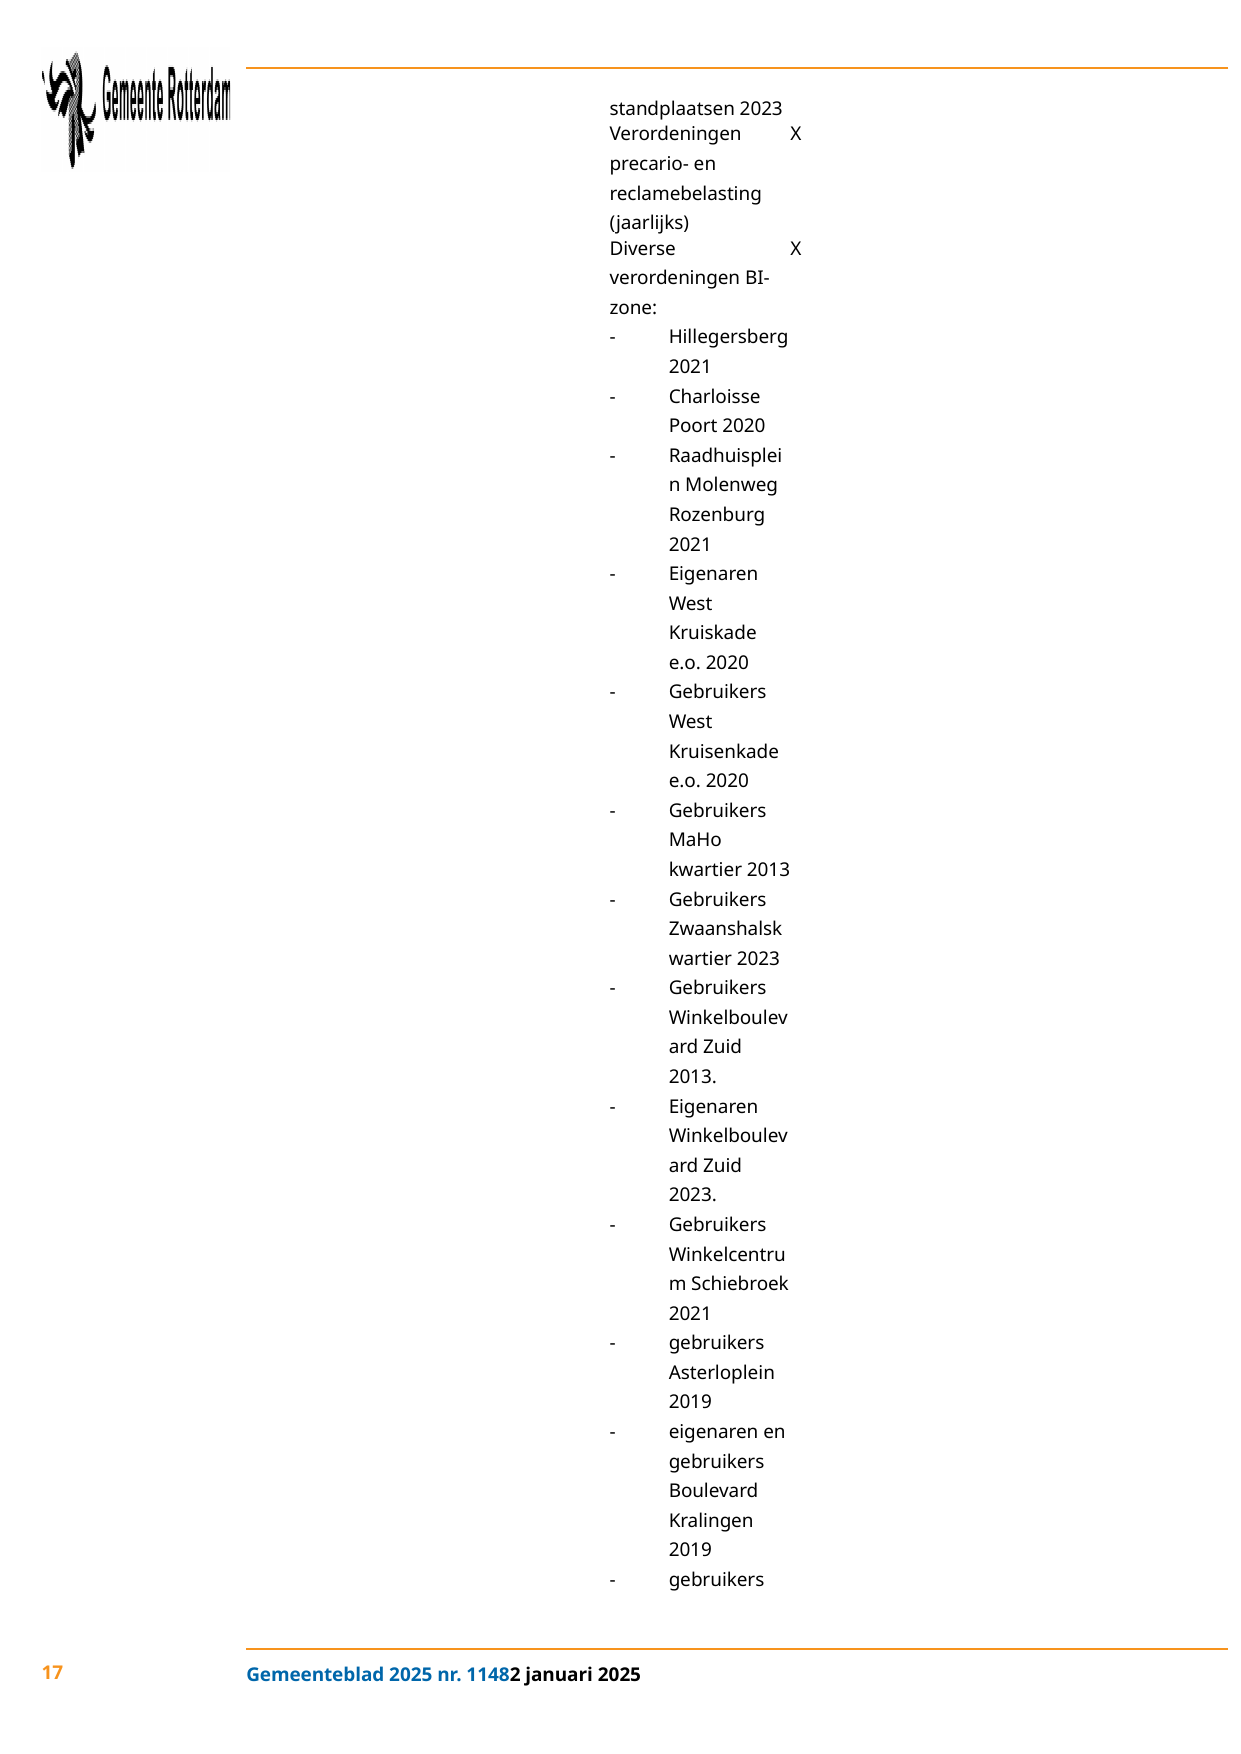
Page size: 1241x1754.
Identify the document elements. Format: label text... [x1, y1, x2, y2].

table_cell [971, 235, 1152, 1592]
table_cell [429, 121, 609, 235]
table_cell standplaatsen 2023 [609, 95, 790, 121]
table_cell Diverse verordeningen BI-zone: Hillegersberg 2021 Charloisse Poort 2020 Raadhuisplein Molenweg Rozenburg 2021 Eigenaren West Kruiskade e.o. 2020 Gebruikers West Kruisenkade e.o. 2020 Gebruikers MaHo kwartier 2013 Gebruikers Zwaanshalskwartier 2023 Gebruikers Winkelboulevard Zuid 2013. Eigenaren Winkelboulevard Zuid 2023. Gebruikers Winkelcentrum Schiebroek 2021 gebruikers Asterloplein 2019 eigenaren en gebruikers Boulevard Kralingen 2019 gebruikers [609, 235, 790, 1592]
table_cell [429, 235, 609, 1592]
table_cell [248, 95, 429, 121]
table_cell [971, 95, 1152, 121]
table_cell [248, 235, 429, 1592]
table_cell [248, 121, 429, 235]
table_cell X [790, 235, 971, 1592]
picture [41, 47, 231, 172]
table_cell Verordeningen precario- en reclamebelasting (jaarlijks) [609, 121, 790, 235]
table_cell [790, 95, 971, 121]
table_cell [971, 121, 1152, 235]
table_cell [429, 95, 609, 121]
table_cell X [790, 121, 971, 235]
